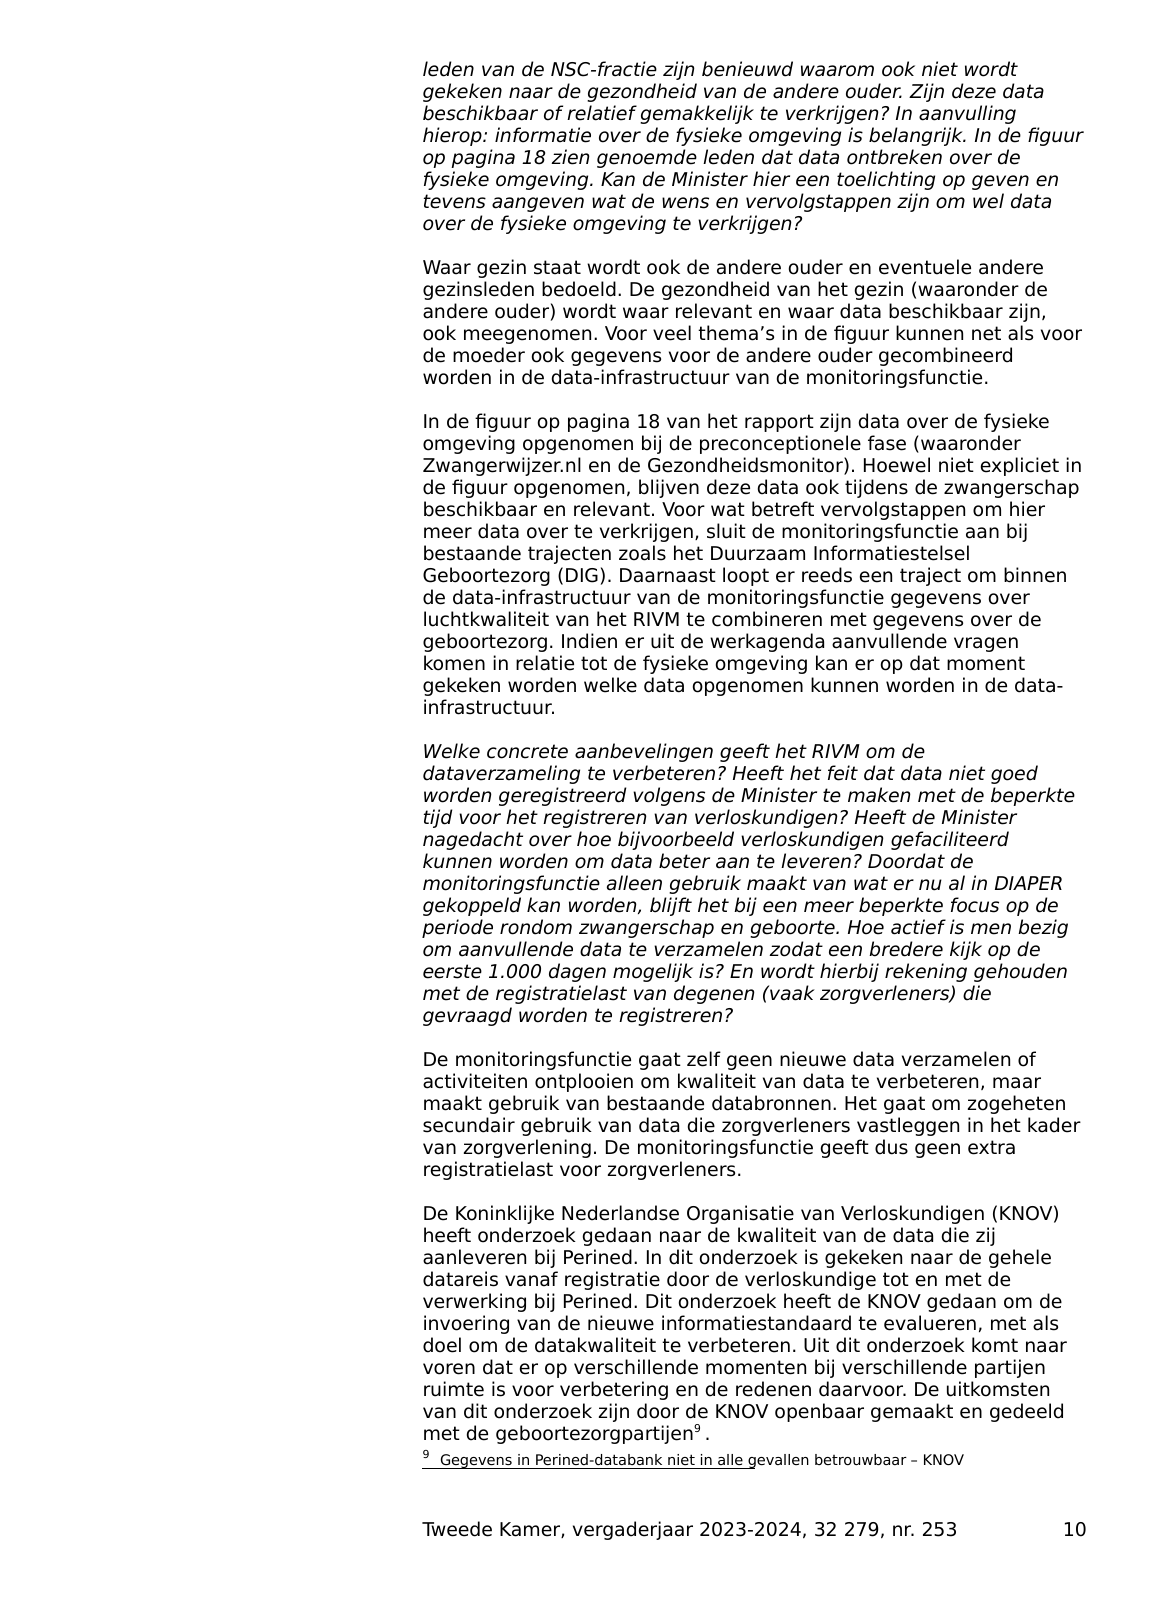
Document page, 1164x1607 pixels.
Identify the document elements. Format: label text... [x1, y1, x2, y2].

text In de figuur op pagina 18 van het rapport zijn data over de fysieke omgeving opgenomen bij de preconceptionele fase (waaronder Zwangerwijzer.nl en de Gezondheidsmonitor). Hoewel niet expliciet in de figuur opgenomen, blijven deze data ook tijdens de zwangerschap beschikbaar en relevant. Voor wat betreft vervolgstappen om hier meer data over te verkrijgen, sluit de monitoringsfunctie aan bij bestaande trajecten zoals het Duurzaam Informatiestelsel Geboortezorg (DIG). Daarnaast loopt er reeds een traject om binnen de data-infrastructuur van de monitoringsfunctie gegevens over luchtkwaliteit van het RIVM te combineren met gegevens over de geboortezorg. Indien er uit de werkagenda aanvullende vragen komen in relatie tot de fysieke omgeving kan er op dat moment gekeken worden welke data opgenomen kunnen worden in de data-infrastructuur. [422, 411, 1087, 719]
text De monitoringsfunctie gaat zelf geen nieuwe data verzamelen of activiteiten ontplooien om kwaliteit van data te verbeteren, maar maakt gebruik van bestaande databronnen. Het gaat om zogeheten secundair gebruik van data die zorgverleners vastleggen in het kader van zorgverlening. De monitoringsfunctie geeft dus geen extra registratielast voor zorgverleners. [422, 1049, 1087, 1181]
text Welke concrete aanbevelingen geeft het RIVM om de dataverzameling te verbeteren? Heeft het feit dat data niet goed worden geregistreerd volgens de Minister te maken met de beperkte tijd voor het registreren van verloskundigen? Heeft de Minister nagedacht over hoe bijvoorbeeld verloskundigen gefaciliteerd kunnen worden om data beter aan te leveren? Doordat de monitoringsfunctie alleen gebruik maakt van wat er nu al in DIAPER gekoppeld kan worden, blijft het bij een meer beperkte focus op de periode rondom zwangerschap en geboorte. Hoe actief is men bezig om aanvullende data te verzamelen zodat een bredere kijk op de eerste 1.000 dagen mogelijk is? En wordt hierbij rekening gehouden met de registratielast van degenen (vaak zorgverleners) die gevraagd worden te registreren? [422, 741, 1087, 1027]
text Waar gezin staat wordt ook de andere ouder en eventuele andere gezinsleden bedoeld. De gezondheid van het gezin (waaronder de andere ouder) wordt waar relevant en waar data beschikbaar zijn, ook meegenomen. Voor veel thema’s in de figuur kunnen net als voor de moeder ook gegevens voor de andere ouder gecombineerd worden in de data-infrastructuur van de monitoringsfunctie. [422, 257, 1087, 389]
text De Koninklijke Nederlandse Organisatie van Verloskundigen (KNOV) heeft onderzoek gedaan naar de kwaliteit van de data die zij aanleveren bij Perined. In dit onderzoek is gekeken naar de gehele datareis vanaf registratie door de verloskundige tot en met de verwerking bij Perined. Dit onderzoek heeft de KNOV gedaan om de invoering van de nieuwe informatiestandaard te evalueren, met als doel om de datakwaliteit te verbeteren. Uit dit onderzoek komt naar voren dat er op verschillende momenten bij verschillende partijen ruimte is voor verbetering en de redenen daarvoor. De uitkomsten van dit onderzoek zijn door de KNOV openbaar gemaakt en gedeeld met de geboortezorgpartijen. [422, 1203, 1087, 1445]
text Gegevens in Perined-databank niet in alle gevallen betrouwbaar – KNOV [422, 1448, 1087, 1470]
text leden van de NSC-fractie zijn benieuwd waarom ook niet wordt gekeken naar de gezondheid van de andere ouder. Zijn deze data beschikbaar of relatief gemakkelijk te verkrijgen? In aanvulling hierop: informatie over de fysieke omgeving is belangrijk. In de figuur op pagina 18 zien genoemde leden dat data ontbreken over de fysieke omgeving. Kan de Minister hier een toelichting op geven en tevens aangeven wat de wens en vervolgstappen zijn om wel data over de fysieke omgeving te verkrijgen? [422, 59, 1087, 235]
